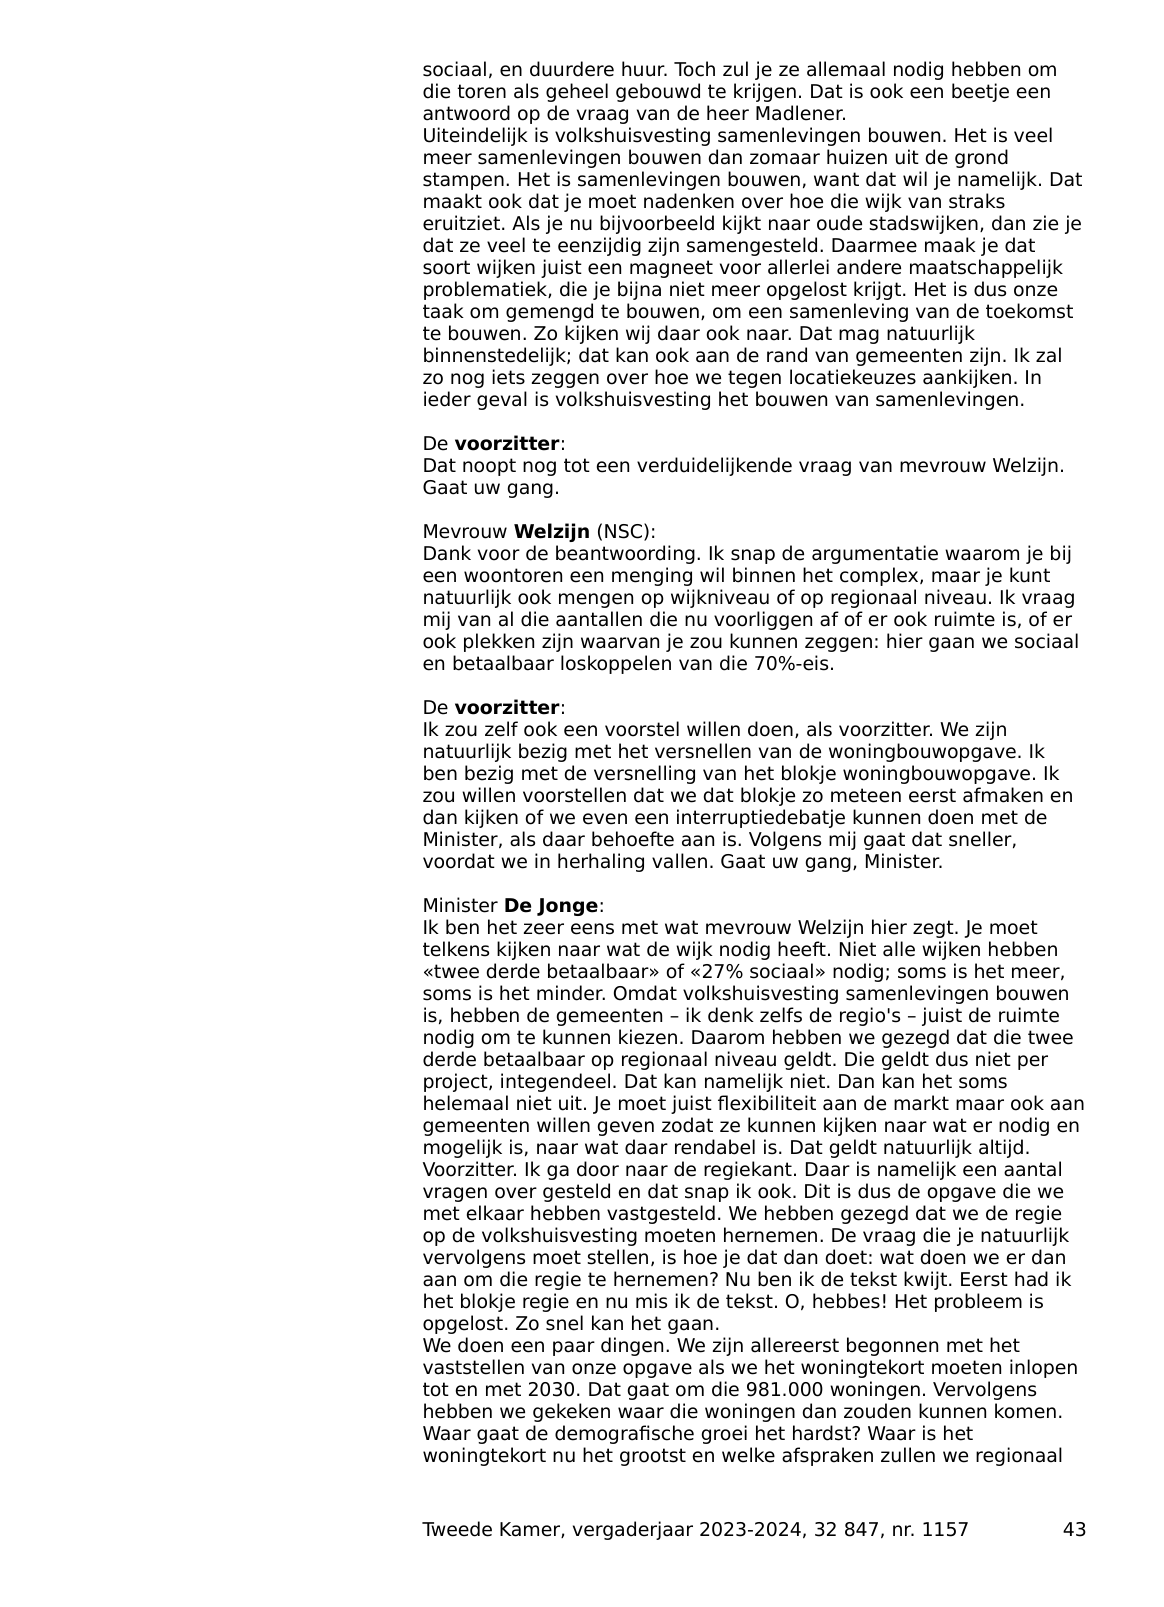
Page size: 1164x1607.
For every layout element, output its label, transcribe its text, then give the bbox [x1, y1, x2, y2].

text Minister De Jonge: [422, 895, 1087, 917]
text Dat noopt nog tot een verduidelijkende vraag van mevrouw Welzijn. Gaat uw gang. [422, 455, 1087, 499]
text Uiteindelijk is volkshuisvesting samenlevingen bouwen. Het is veel meer samenlevingen bouwen dan zomaar huizen uit de grond stampen. Het is samenlevingen bouwen, want dat wil je namelijk. Dat maakt ook dat je moet nadenken over hoe die wijk van straks eruitziet. Als je nu bijvoorbeeld kijkt naar oude stadswijken, dan zie je dat ze veel te eenzijdig zijn samengesteld. Daarmee maak je dat soort wijken juist een magneet voor allerlei andere maatschappelijk problematiek, die je bijna niet meer opgelost krijgt. Het is dus onze taak om gemengd te bouwen, om een samenleving van de toekomst te bouwen. Zo kijken wij daar ook naar. Dat mag natuurlijk binnenstedelijk; dat kan ook aan de rand van gemeenten zijn. Ik zal zo nog iets zeggen over hoe we tegen locatiekeuzes aankijken. In ieder geval is volkshuisvesting het bouwen van samenlevingen. [422, 125, 1087, 411]
text Ik zou zelf ook een voorstel willen doen, als voorzitter. We zijn natuurlijk bezig met het versnellen van de woningbouwopgave. Ik ben bezig met de versnelling van het blokje woningbouwopgave. Ik zou willen voorstellen dat we dat blokje zo meteen eerst afmaken en dan kijken of we even een interruptiedebatje kunnen doen met de Minister, als daar behoefte aan is. Volgens mij gaat dat sneller, voordat we in herhaling vallen. Gaat uw gang, Minister. [422, 719, 1087, 873]
text Ik ben het zeer eens met wat mevrouw Welzijn hier zegt. Je moet telkens kijken naar wat de wijk nodig heeft. Niet alle wijken hebben «twee derde betaalbaar» of «27% sociaal» nodig; soms is het meer, soms is het minder. Omdat volkshuisvesting samenlevingen bouwen is, hebben de gemeenten – ik denk zelfs de regio's – juist de ruimte nodig om te kunnen kiezen. Daarom hebben we gezegd dat die twee derde betaalbaar op regionaal niveau geldt. Die geldt dus niet per project, integendeel. Dat kan namelijk niet. Dan kan het soms helemaal niet uit. Je moet juist flexibiliteit aan de markt maar ook aan gemeenten willen geven zodat ze kunnen kijken naar wat er nodig en mogelijk is, naar wat daar rendabel is. Dat geldt natuurlijk altijd. [422, 917, 1087, 1159]
text Voorzitter. Ik ga door naar de regiekant. Daar is namelijk een aantal vragen over gesteld en dat snap ik ook. Dit is dus de opgave die we met elkaar hebben vastgesteld. We hebben gezegd dat we de regie op de volkshuisvesting moeten hernemen. De vraag die je natuurlijk vervolgens moet stellen, is hoe je dat dan doet: wat doen we er dan aan om die regie te hernemen? Nu ben ik de tekst kwijt. Eerst had ik het blokje regie en nu mis ik de tekst. O, hebbes! Het probleem is opgelost. Zo snel kan het gaan. [422, 1159, 1087, 1335]
text De voorzitter: [422, 697, 1087, 719]
text We doen een paar dingen. We zijn allereerst begonnen met het vaststellen van onze opgave als we het woningtekort moeten inlopen tot en met 2030. Dat gaat om die 981.000 woningen. Vervolgens hebben we gekeken waar die woningen dan zouden kunnen komen. Waar gaat de demografische groei het hardst? Waar is het woningtekort nu het grootst en welke afspraken zullen we regionaal [422, 1335, 1087, 1467]
text Dank voor de beantwoording. Ik snap de argumentatie waarom je bij een woontoren een menging wil binnen het complex, maar je kunt natuurlijk ook mengen op wijkniveau of op regionaal niveau. Ik vraag mij van al die aantallen die nu voorliggen af of er ook ruimte is, of er ook plekken zijn waarvan je zou kunnen zeggen: hier gaan we sociaal en betaalbaar loskoppelen van die 70%-eis. [422, 543, 1087, 675]
text sociaal, en duurdere huur. Toch zul je ze allemaal nodig hebben om die toren als geheel gebouwd te krijgen. Dat is ook een beetje een antwoord op de vraag van de heer Madlener. [422, 59, 1087, 125]
text Mevrouw Welzijn (NSC): [422, 521, 1087, 543]
text De voorzitter: [422, 433, 1087, 455]
